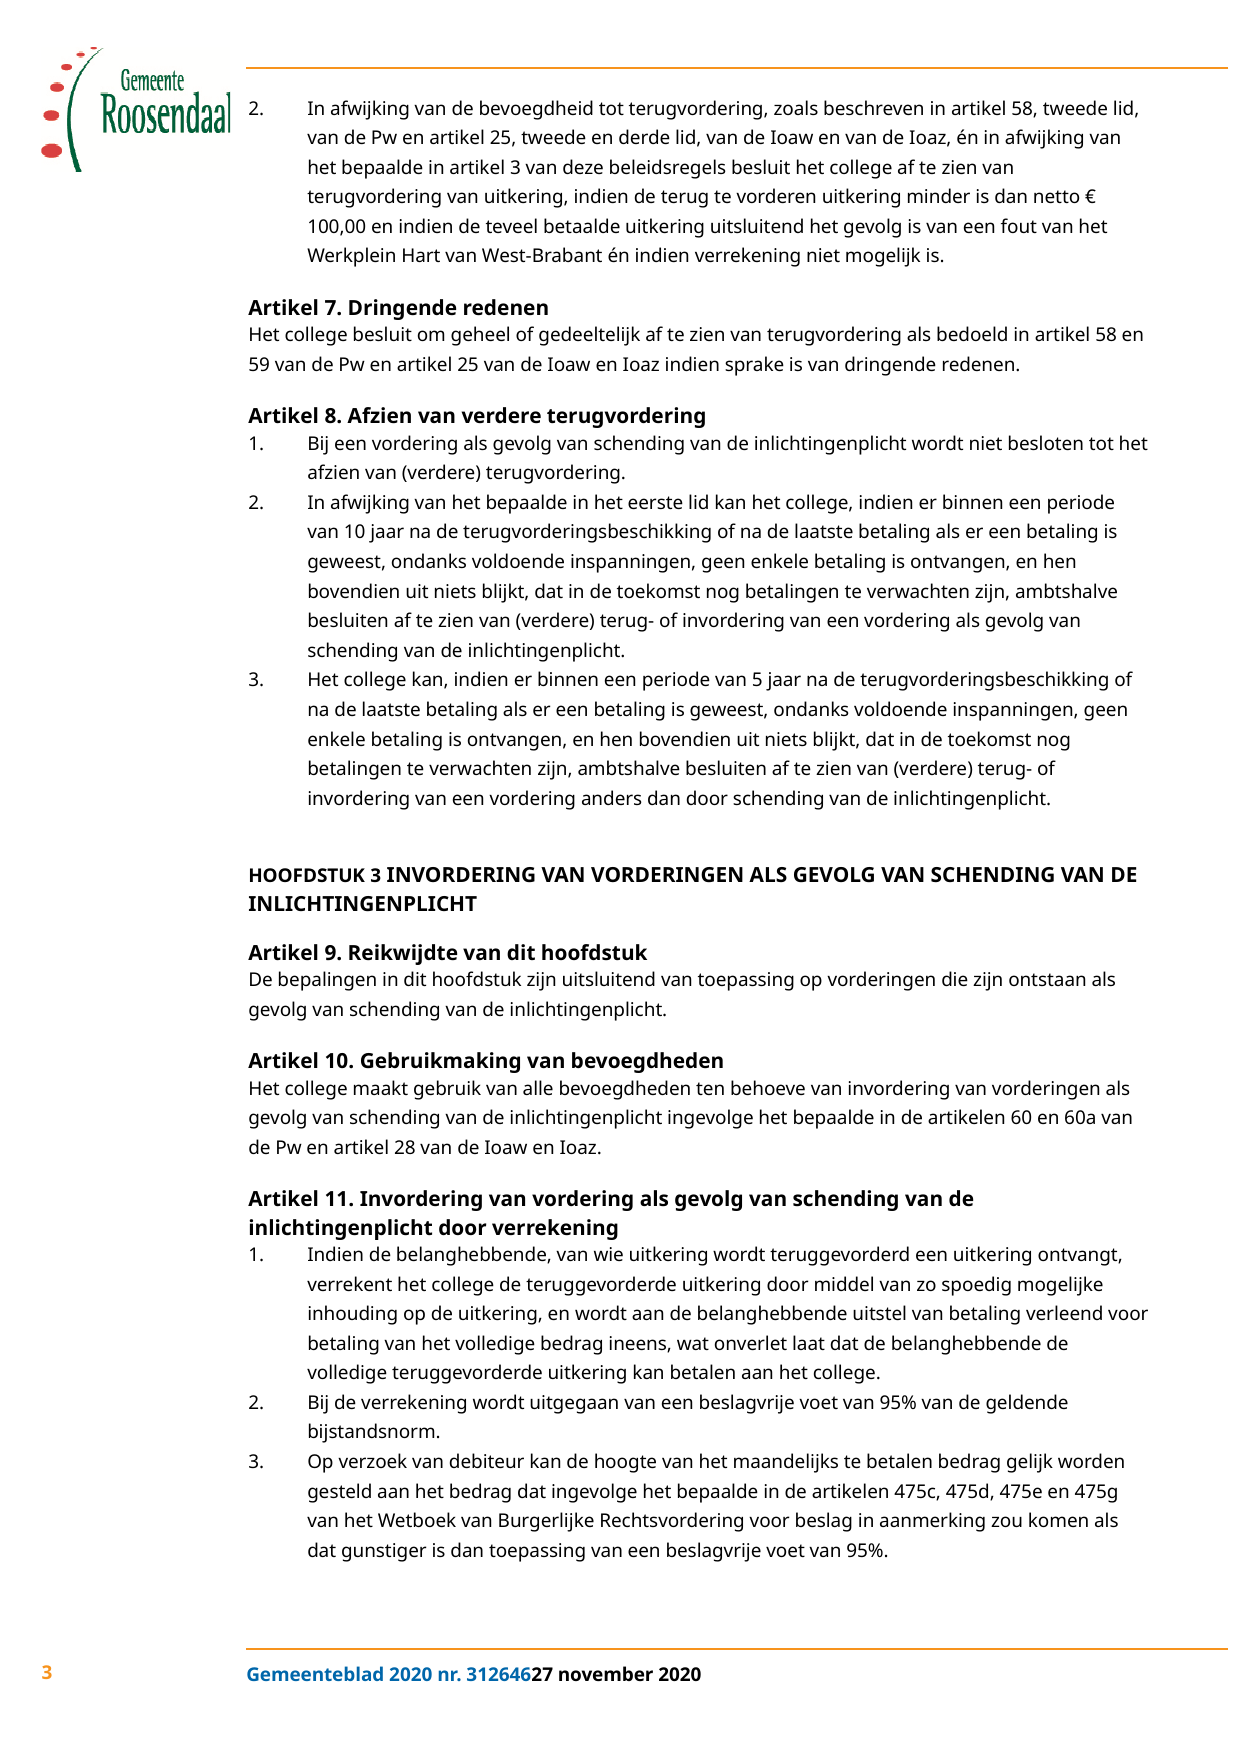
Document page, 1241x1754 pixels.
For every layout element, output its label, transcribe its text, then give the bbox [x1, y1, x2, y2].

list Indien de belanghebbende, van wie uitkering wordt teruggevorderd een uitkering ontvangt, verrekent het college de teruggevorderde uitkering door middel van zo spoedig mogelijke inhouding op de uitkering, en wordt aan de belanghebbende uitstel van betaling verleend voor betaling van het volledige bedrag ineens, wat onverlet laat dat de belanghebbende de volledige teruggevorderde uitkering kan betalen aan het college. [248, 1241, 1152, 1385]
picture [41, 47, 231, 172]
text Het college besluit om geheel of gedeeltelijk af te zien van terugvordering als bedoeld in artikel 58 en 59 van de Pw en artikel 25 van de Ioaw en Ioaz indien sprake is van dringende redenen. [248, 322, 1152, 377]
text Artikel 7. Dringende redenen [248, 293, 1152, 322]
list In afwijking van de bevoegdheid tot terugvordering, zoals beschreven in artikel 58, tweede lid, van de Pw en artikel 25, tweede en derde lid, van de Ioaw en van de Ioaz, én in afwijking van het bepaalde in artikel 3 van deze beleidsregels besluit het college af te zien van terugvordering van uitkering, indien de terug te vorderen uitkering minder is dan netto € 100,00 en indien de teveel betaalde uitkering uitsluitend het gevolg is van een fout van het Werkplein Hart van West-Brabant én indien verrekening niet mogelijk is. [248, 95, 1152, 268]
text De bepalingen in dit hoofdstuk zijn uitsluitend van toepassing op vorderingen die zijn ontstaan als gevolg van schending van de inlichtingenplicht. [248, 966, 1152, 1022]
list Op verzoek van debiteur kan de hoogte van het maandelijks te betalen bedrag gelijk worden gesteld aan het bedrag dat ingevolge het bepaalde in de artikelen 475c, 475d, 475e en 475g van het Wetboek van Burgerlijke Rechtsvordering voor beslag in aanmerking zou komen als dat gunstiger is dan toepassing van een beslagvrije voet van 95%. [248, 1448, 1152, 1563]
text HOOFDSTUK 3 INVORDERING VAN VORDERINGEN ALS GEVOLG VAN SCHENDING VAN DE INLICHTINGENPLICHT [248, 860, 1152, 917]
list Het college kan, indien er binnen een periode van 5 jaar na de terugvorderingsbeschikking of na de laatste betaling als er een betaling is geweest, ondanks voldoende inspanningen, geen enkele betaling is ontvangen, en hen bovendien uit niets blijkt, dat in de toekomst nog betalingen te verwachten zijn, ambtshalve besluiten af te zien van (verdere) terug- of invordering van een vordering anders dan door schending van de inlichtingenplicht. [248, 667, 1152, 811]
list Bij een vordering als gevolg van schending van de inlichtingenplicht wordt niet besloten tot het afzien van (verdere) terugvordering. [248, 430, 1152, 485]
list Bij de verrekening wordt uitgegaan van een beslagvrije voet van 95% van de geldende bijstandsnorm. [248, 1389, 1152, 1444]
list In afwijking van het bepaalde in het eerste lid kan het college, indien er binnen een periode van 10 jaar na de terugvorderingsbeschikking of na de laatste betaling als er een betaling is geweest, ondanks voldoende inspanningen, geen enkele betaling is ontvangen, en hen bovendien uit niets blijkt, dat in de toekomst nog betalingen te verwachten zijn, ambtshalve besluiten af te zien van (verdere) terug- of invordering van een vordering als gevolg van schending van de inlichtingenplicht. [248, 489, 1152, 663]
text Artikel 11. Invordering van vordering als gevolg van schending van de inlichtingenplicht door verrekening [248, 1184, 1152, 1241]
text Artikel 8. Afzien van verdere terugvordering [248, 402, 1152, 430]
text Artikel 9. Reikwijdte van dit hoofdstuk [248, 938, 1152, 966]
text Het college maakt gebruik van alle bevoegdheden ten behoeve van invordering van vorderingen als gevolg van schending van de inlichtingenplicht ingevolge het bepaalde in de artikelen 60 en 60a van de Pw en artikel 28 van de Ioaw en Ioaz. [248, 1075, 1152, 1160]
text Artikel 10. Gebruikmaking van bevoegdheden [248, 1046, 1152, 1075]
